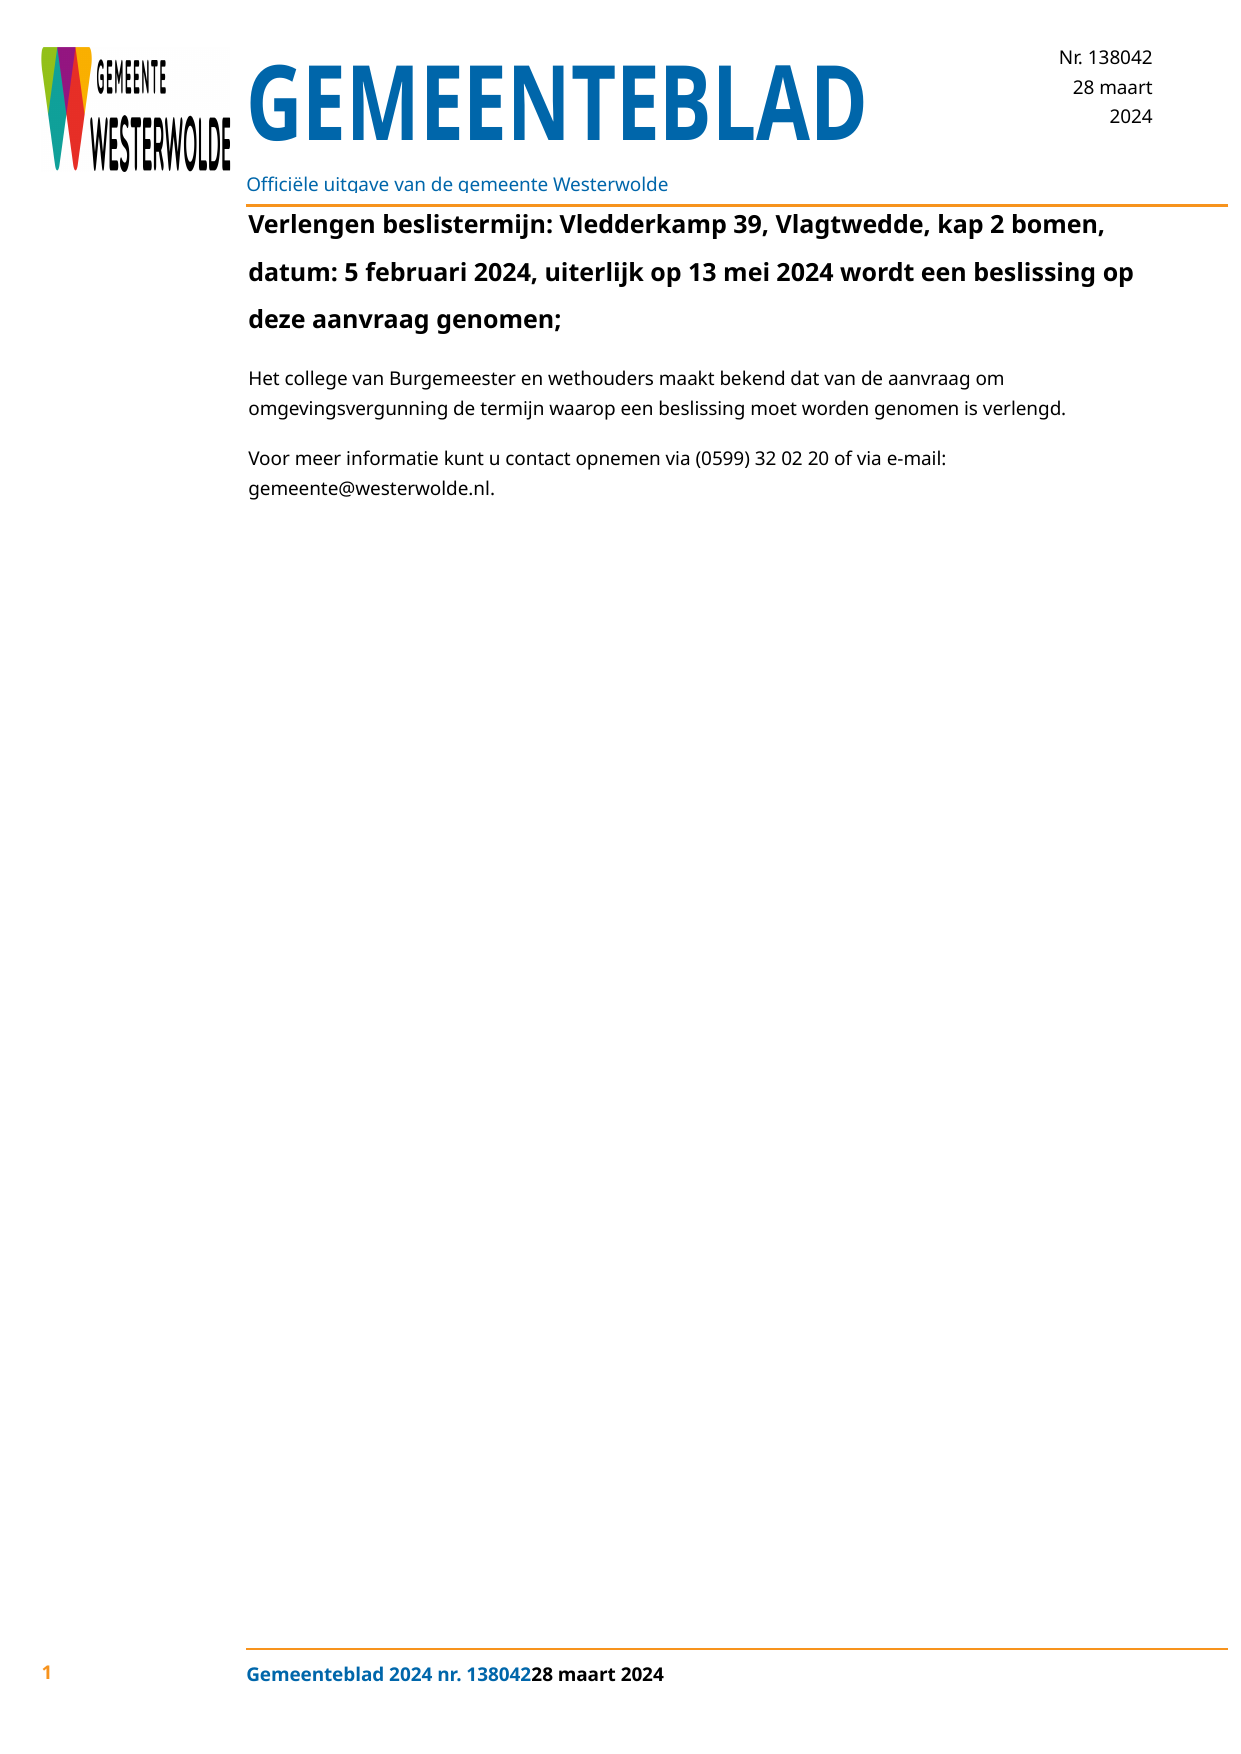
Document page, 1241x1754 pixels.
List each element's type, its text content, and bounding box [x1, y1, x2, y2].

text Verlengen beslistermijn: Vledderkamp 39, Vlagtwedde, kap 2 bomen, datum: 5 februari 2024, uiterlijk op 13 mei 2024 wordt een beslissing op deze aanvraag genomen; [248, 207, 1152, 336]
text Voor meer informatie kunt u contact opnemen via (0599) 32 02 20 of via e-mail: gemeente@westerwolde.nl. [248, 446, 1152, 501]
picture [41, 47, 231, 172]
text Het college van Burgemeester en wethouders maakt bekend dat van de aanvraag om omgevingsvergunning de termijn waarop een beslissing moet worden genomen is verlengd. [248, 366, 1152, 421]
